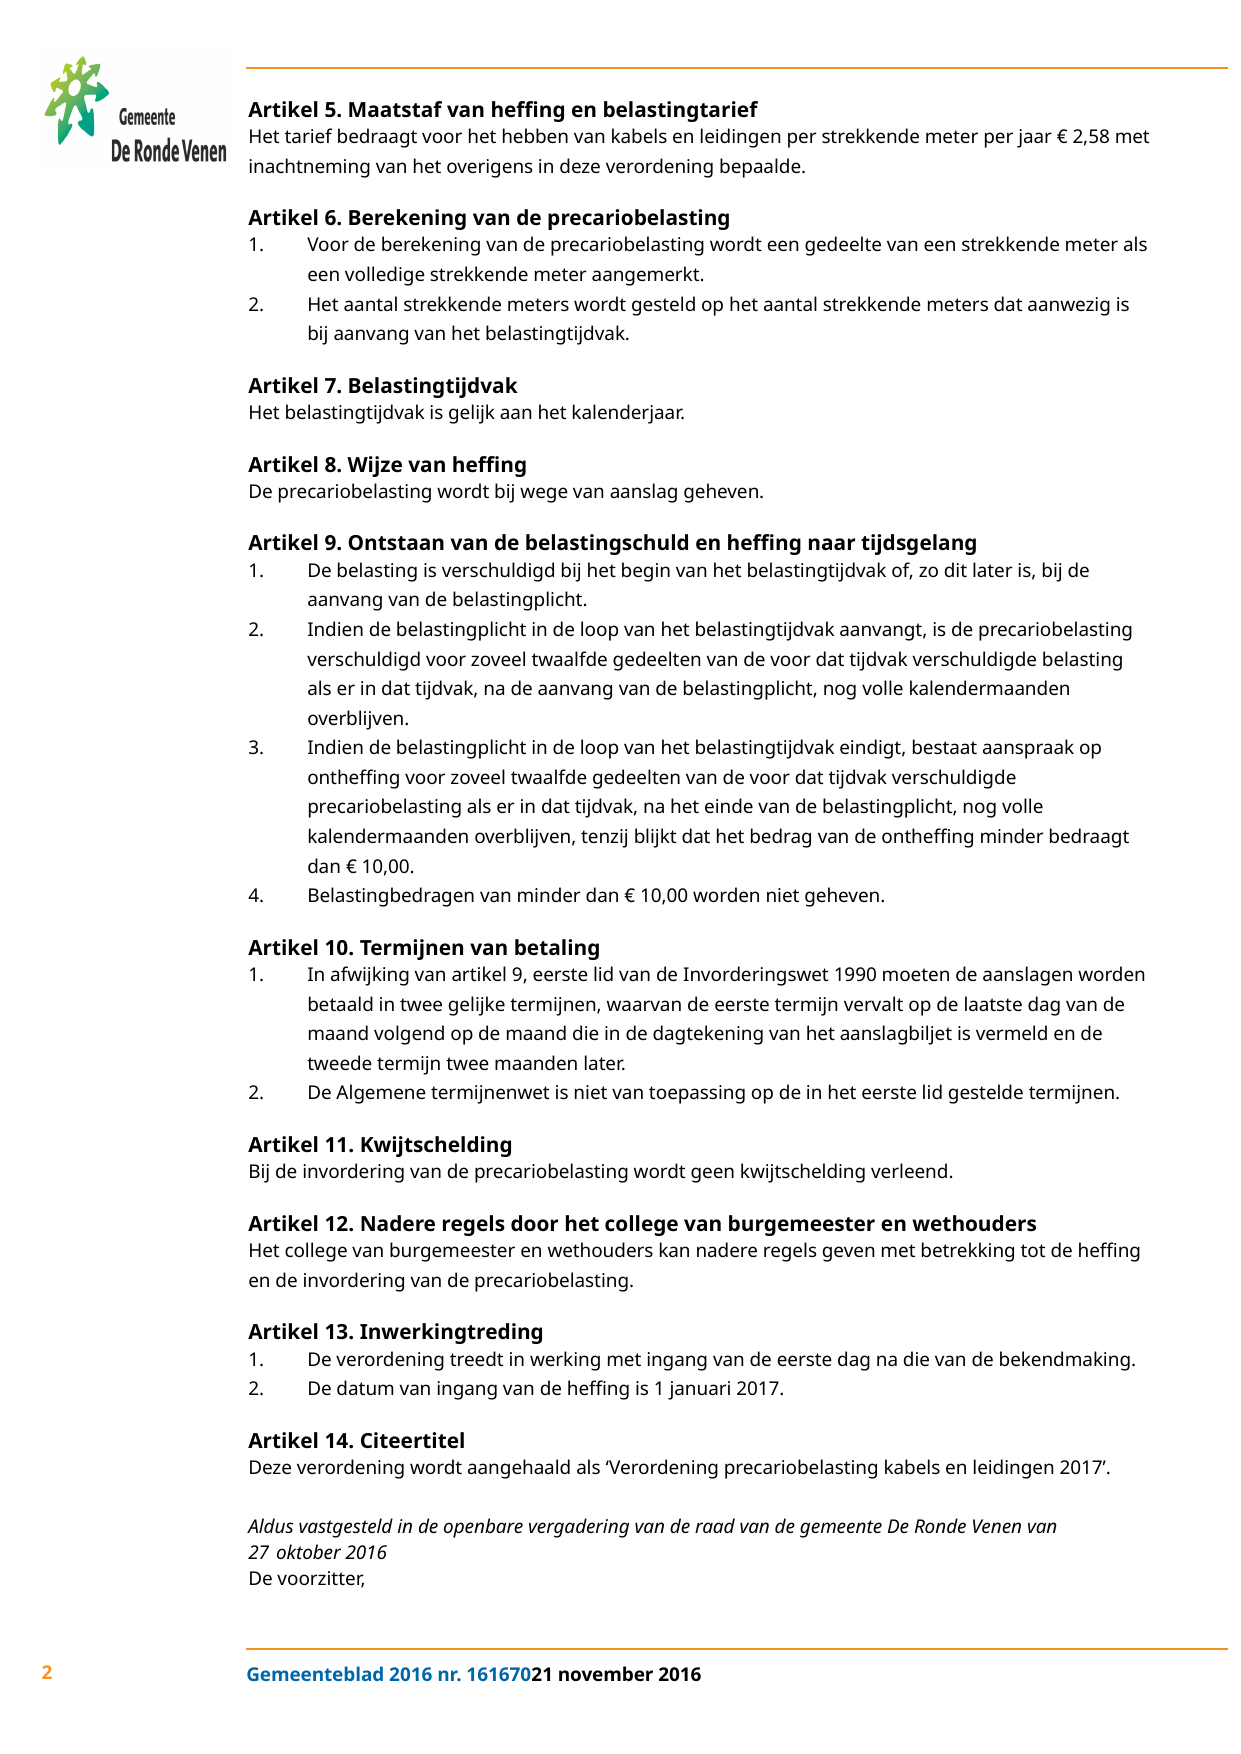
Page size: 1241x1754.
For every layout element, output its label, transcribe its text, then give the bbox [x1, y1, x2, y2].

text Artikel 7. Belastingtijdvak [248, 371, 1152, 399]
text Artikel 12. Nadere regels door het college van burgemeester en wethouders [248, 1209, 1152, 1237]
text Artikel 9. Ontstaan van de belastingschuld en heffing naar tijdsgelang [248, 528, 1152, 557]
text Artikel 13. Inwerkingtreding [248, 1317, 1152, 1346]
list De Algemene termijnenwet is niet van toepassing op de in het eerste lid gestelde termijnen. [248, 1079, 1152, 1105]
list De datum van ingang van de heffing is 1 januari 2017. [248, 1375, 1152, 1401]
text De voorzitter, [248, 1565, 1152, 1591]
text Artikel 10. Termijnen van betaling [248, 933, 1152, 961]
text De precariobelasting wordt bij wege van aanslag geheven. [248, 478, 1152, 504]
list Belastingbedragen van minder dan € 10,00 worden niet geheven. [248, 882, 1152, 908]
text Artikel 5. Maatstaf van heffing en belastingtarief [248, 95, 1152, 123]
text Het tarief bedraagt voor het hebben van kabels en leidingen per strekkende meter per jaar € 2,58 met inachtneming van het overigens in deze verordening bepaalde. [248, 123, 1152, 178]
text Artikel 14. Citeertitel [248, 1426, 1152, 1454]
text Het college van burgemeester en wethouders kan nadere regels geven met betrekking tot de heffing en de invordering van de precariobelasting. [248, 1237, 1152, 1293]
picture [41, 47, 231, 172]
text Artikel 6. Berekening van de precariobelasting [248, 203, 1152, 232]
list In afwijking van artikel 9, eerste lid van de Invorderingswet 1990 moeten de aanslagen worden betaald in twee gelijke termijnen, waarvan de eerste termijn vervalt op de laatste dag van de maand volgend op de maand die in de dagtekening van het aanslagbiljet is vermeld en de tweede termijn twee maanden later. [248, 961, 1152, 1076]
list De belasting is verschuldigd bij het begin van het belastingtijdvak of, zo dit later is, bij de aanvang van de belastingplicht. [248, 557, 1152, 612]
list Indien de belastingplicht in de loop van het belastingtijdvak eindigt, bestaat aanspraak op ontheffing voor zoveel twaalfde gedeelten van de voor dat tijdvak verschuldigde precariobelasting als er in dat tijdvak, na het einde van de belastingplicht, nog volle kalendermaanden overblijven, tenzij blijkt dat het bedrag van de ontheffing minder bedraagt dan € 10,00. [248, 734, 1152, 878]
text Bij de invordering van de precariobelasting wordt geen kwijtschelding verleend. [248, 1158, 1152, 1184]
text Deze verordening wordt aangehaald als ‘Verordening precariobelasting kabels en leidingen 2017’. [248, 1454, 1152, 1480]
list Voor de berekening van de precariobelasting wordt een gedeelte van een strekkende meter als een volledige strekkende meter aangemerkt. [248, 232, 1152, 287]
list Indien de belastingplicht in de loop van het belastingtijdvak aanvangt, is de precariobelasting verschuldigd voor zoveel twaalfde gedeelten van de voor dat tijdvak verschuldigde belasting als er in dat tijdvak, na de aanvang van de belastingplicht, nog volle kalendermaanden overblijven. [248, 616, 1152, 731]
text Het belastingtijdvak is gelijk aan het kalenderjaar. [248, 399, 1152, 425]
list Het aantal strekkende meters wordt gesteld op het aantal strekkende meters dat aanwezig is bij aanvang van het belastingtijdvak. [248, 291, 1152, 346]
text Artikel 11. Kwijtschelding [248, 1130, 1152, 1158]
text Aldus vastgesteld in de openbare vergadering van de raad van de gemeente De Ronde Venen van 27 oktober 2016 [248, 1513, 1152, 1565]
text Artikel 8. Wijze van heffing [248, 450, 1152, 478]
list De verordening treedt in werking met ingang van de eerste dag na die van de bekendmaking. [248, 1346, 1152, 1371]
